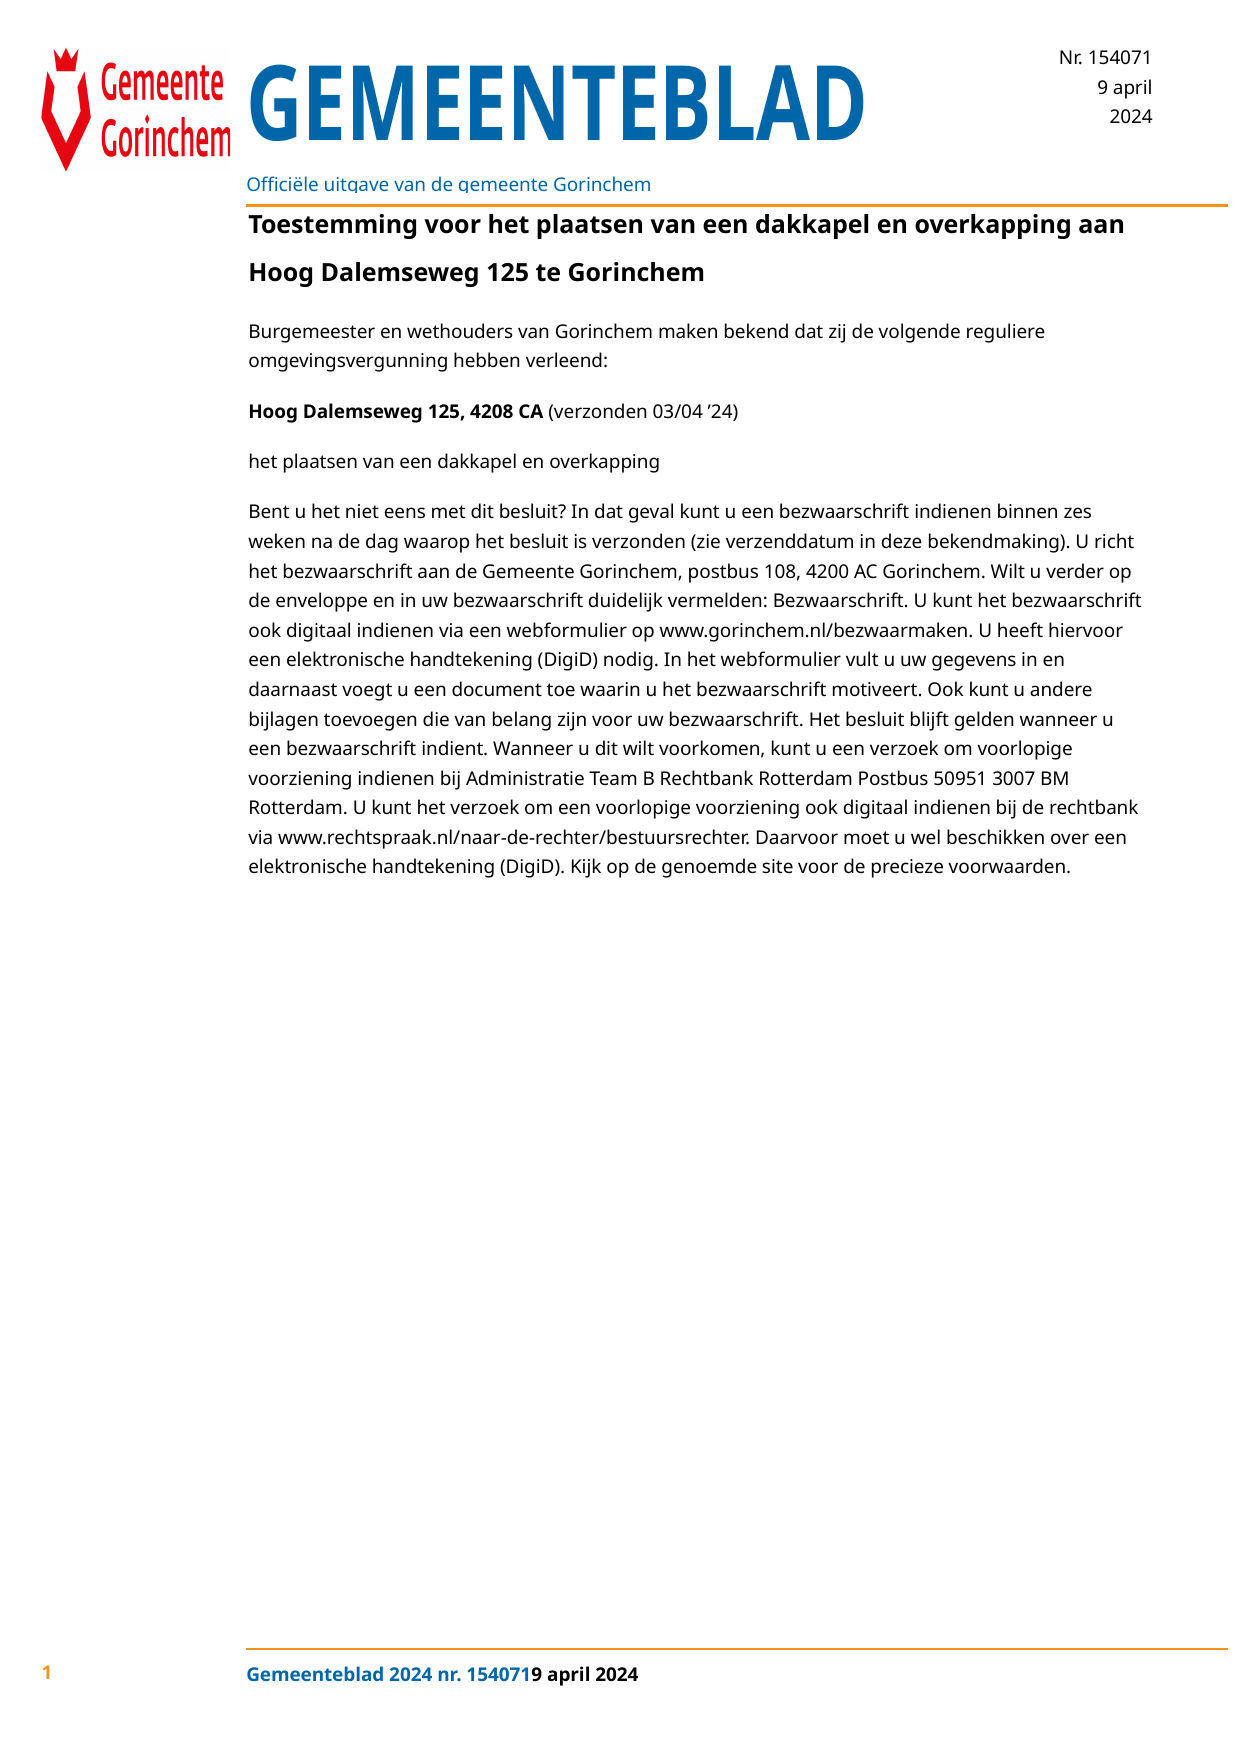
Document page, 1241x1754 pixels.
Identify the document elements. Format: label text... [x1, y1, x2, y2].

text Hoog Dalemseweg 125, 4208 CA (verzonden 03/04 ’24) [248, 398, 1152, 424]
text het plaatsen van een dakkapel en overkapping [248, 448, 1152, 474]
text Toestemming voor het plaatsen van een dakkapel en overkapping aan Hoog Dalemseweg 125 te Gorinchem [248, 207, 1152, 288]
picture [41, 47, 231, 172]
text Burgemeester en wethouders van Gorinchem maken bekend dat zij de volgende reguliere omgevingsvergunning hebben verleend: [248, 318, 1152, 373]
text Bent u het niet eens met dit besluit? In dat geval kunt u een bezwaarschrift indienen binnen zes weken na de dag waarop het besluit is verzonden (zie verzenddatum in deze bekendmaking). U richt het bezwaarschrift aan de Gemeente Gorinchem, postbus 108, 4200 AC Gorinchem. Wilt u verder op de enveloppe en in uw bezwaarschrift duidelijk vermelden: Bezwaarschrift. U kunt het bezwaarschrift ook digitaal indienen via een webformulier op www.gorinchem.nl/bezwaarmaken. U heeft hiervoor een elektronische handtekening (DigiD) nodig. In het webformulier vult u uw gegevens in en daarnaast voegt u een document toe waarin u het bezwaarschrift motiveert. Ook kunt u andere bijlagen toevoegen die van belang zijn voor uw bezwaarschrift. Het besluit blijft gelden wanneer u een bezwaarschrift indient. Wanneer u dit wilt voorkomen, kunt u een verzoek om voorlopige voorziening indienen bij Administratie Team B Rechtbank Rotterdam Postbus 50951 3007 BM Rotterdam. U kunt het verzoek om een voorlopige voorziening ook digitaal indienen bij de rechtbank via www.rechtspraak.nl/naar-de-rechter/bestuursrechter. Daarvoor moet u wel beschikken over een elektronische handtekening (DigiD). Kijk op de genoemde site voor de precieze voorwaarden. [248, 499, 1152, 879]
